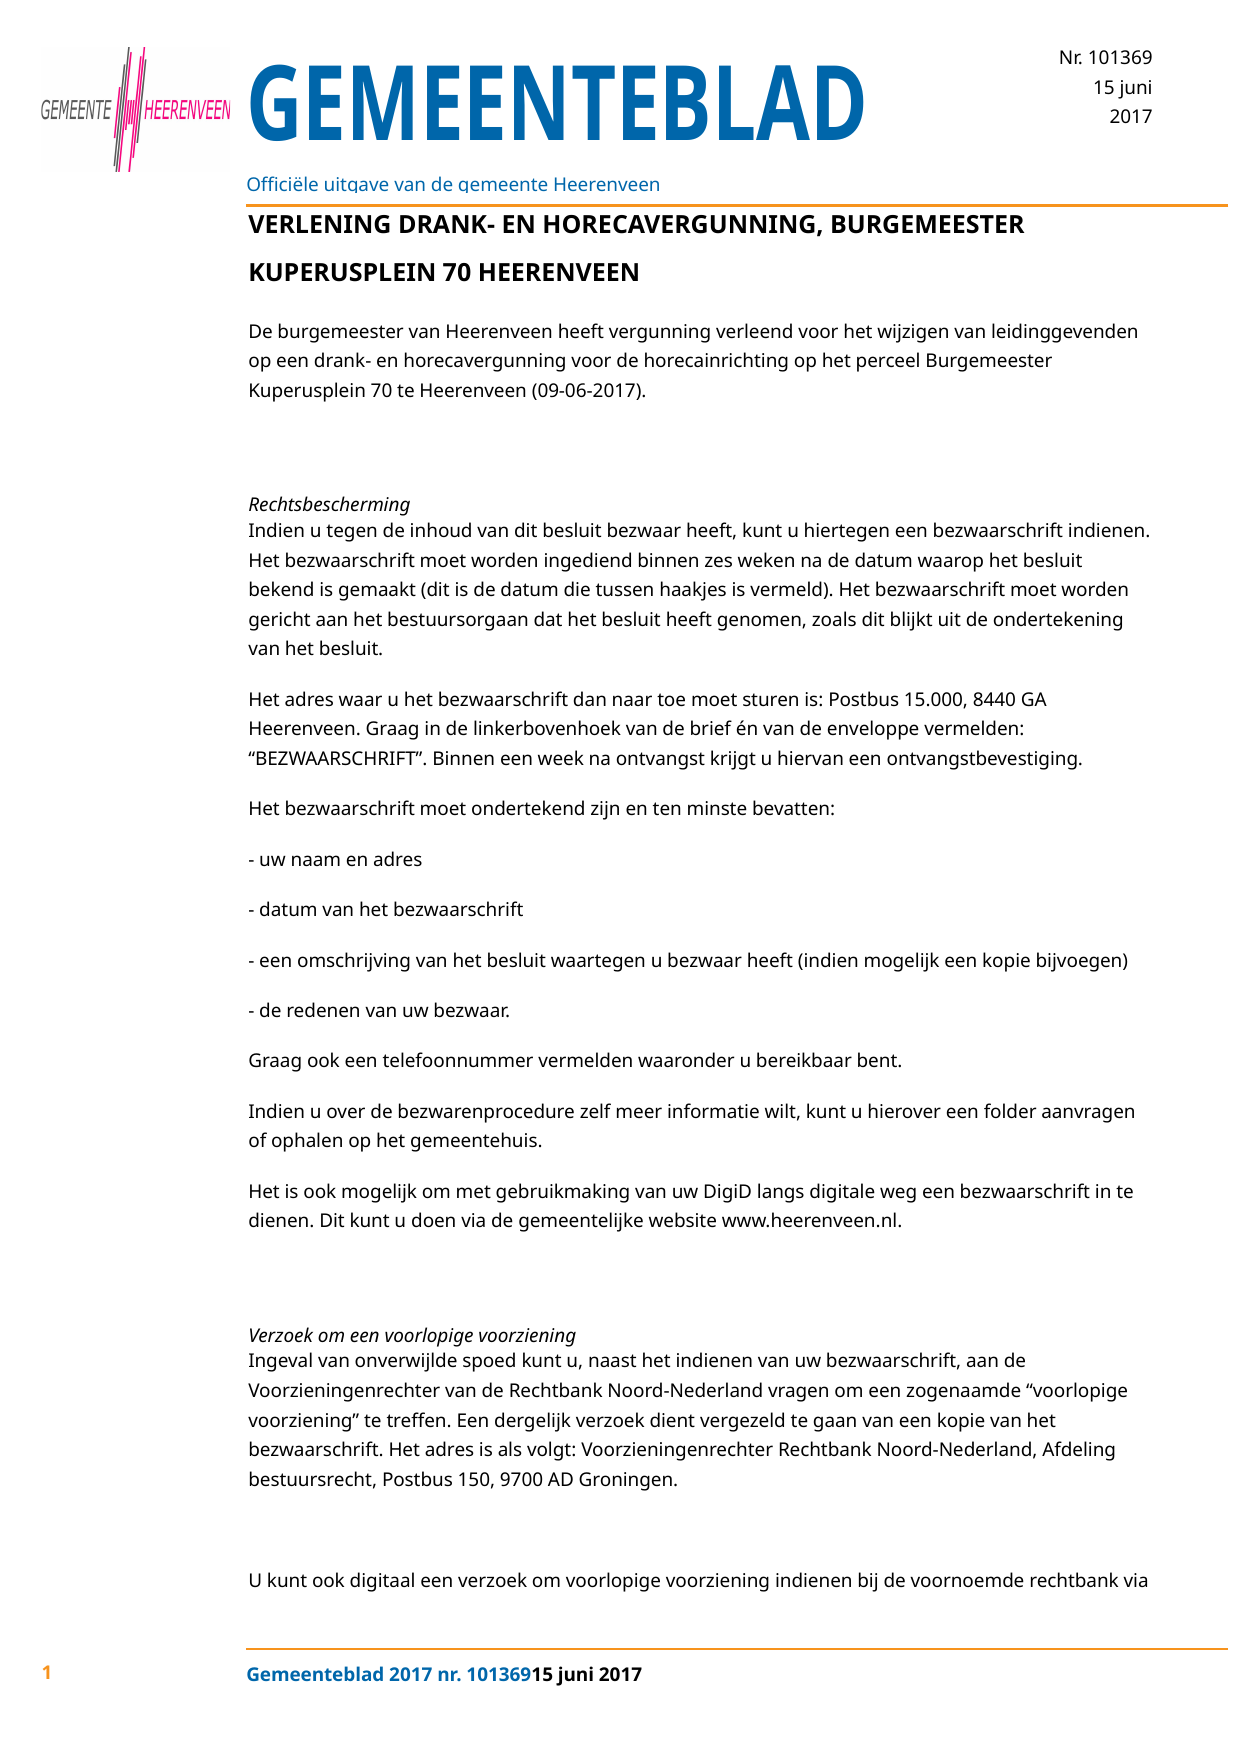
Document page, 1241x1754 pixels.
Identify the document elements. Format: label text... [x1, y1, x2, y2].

text De burgemeester van Heerenveen heeft vergunning verleend voor het wijzigen van leidinggevenden op een drank- en horecavergunning voor de horecainrichting op het perceel Burgemeester Kuperusplein 70 te Heerenveen (09-06-2017). [248, 318, 1152, 403]
text Het bezwaarschrift moet ondertekend zijn en ten minste bevatten: [248, 796, 1152, 821]
picture [41, 47, 231, 172]
text - datum van het bezwaarschrift [248, 896, 1152, 922]
text Graag ook een telefoonnummer vermelden waaronder u bereikbaar bent. [248, 1048, 1152, 1073]
text Het adres waar u het bezwaarschrift dan naar toe moet sturen is: Postbus 15.000, 8440 GA Heerenveen. Graag in de linkerbovenhoek van de brief én van de enveloppe vermelden: “BEZWAARSCHRIFT”. Binnen een week na ontvangst krijgt u hiervan een ontvangstbevestiging. [248, 686, 1152, 771]
text Indien u tegen de inhoud van dit besluit bezwaar heeft, kunt u hiertegen een bezwaarschrift indienen. Het bezwaarschrift moet worden ingediend binnen zes weken na de datum waarop het besluit bekend is gemaakt (dit is de datum die tussen haakjes is vermeld). Het bezwaarschrift moet worden gericht aan het bestuursorgaan dat het besluit heeft genomen, zoals dit blijkt uit de ondertekening van het besluit. [248, 517, 1152, 661]
text Indien u over de bezwarenprocedure zelf meer informatie wilt, kunt u hierover een folder aanvragen of ophalen op het gemeentehuis. [248, 1098, 1152, 1153]
text Het is ook mogelijk om met gebruikmaking van uw DigiD langs digitale weg een bezwaarschrift in te dienen. Dit kunt u doen via de gemeentelijke website www.heerenveen.nl. [248, 1178, 1152, 1233]
text - een omschrijving van het besluit waartegen u bezwaar heeft (indien mogelijk een kopie bijvoegen) [248, 947, 1152, 972]
text VERLENING DRANK- EN HORECAVERGUNNING, BURGEMEESTER KUPERUSPLEIN 70 HEERENVEEN [248, 207, 1152, 288]
text U kunt ook digitaal een verzoek om voorlopige voorziening indienen bij de voornoemde rechtbank via [248, 1567, 1152, 1593]
text - uw naam en adres [248, 846, 1152, 872]
text Ingeval van onverwijlde spoed kunt u, naast het indienen van uw bezwaarschrift, aan de Voorzieningenrechter van de Rechtbank Noord-Nederland vragen om een zogenaamde “voorlopige voorziening” te treffen. Een dergelijk verzoek dient vergezeld te gaan van een kopie van het bezwaarschrift. Het adres is als volgt: Voorzieningenrechter Rechtbank Noord-Nederland, Afdeling bestuursrecht, Postbus 150, 9700 AD Groningen. [248, 1348, 1152, 1492]
text Verzoek om een voorlopige voorziening [248, 1322, 1152, 1348]
text Rechtsbescherming [248, 491, 1152, 517]
text - de redenen van uw bezwaar. [248, 997, 1152, 1023]
